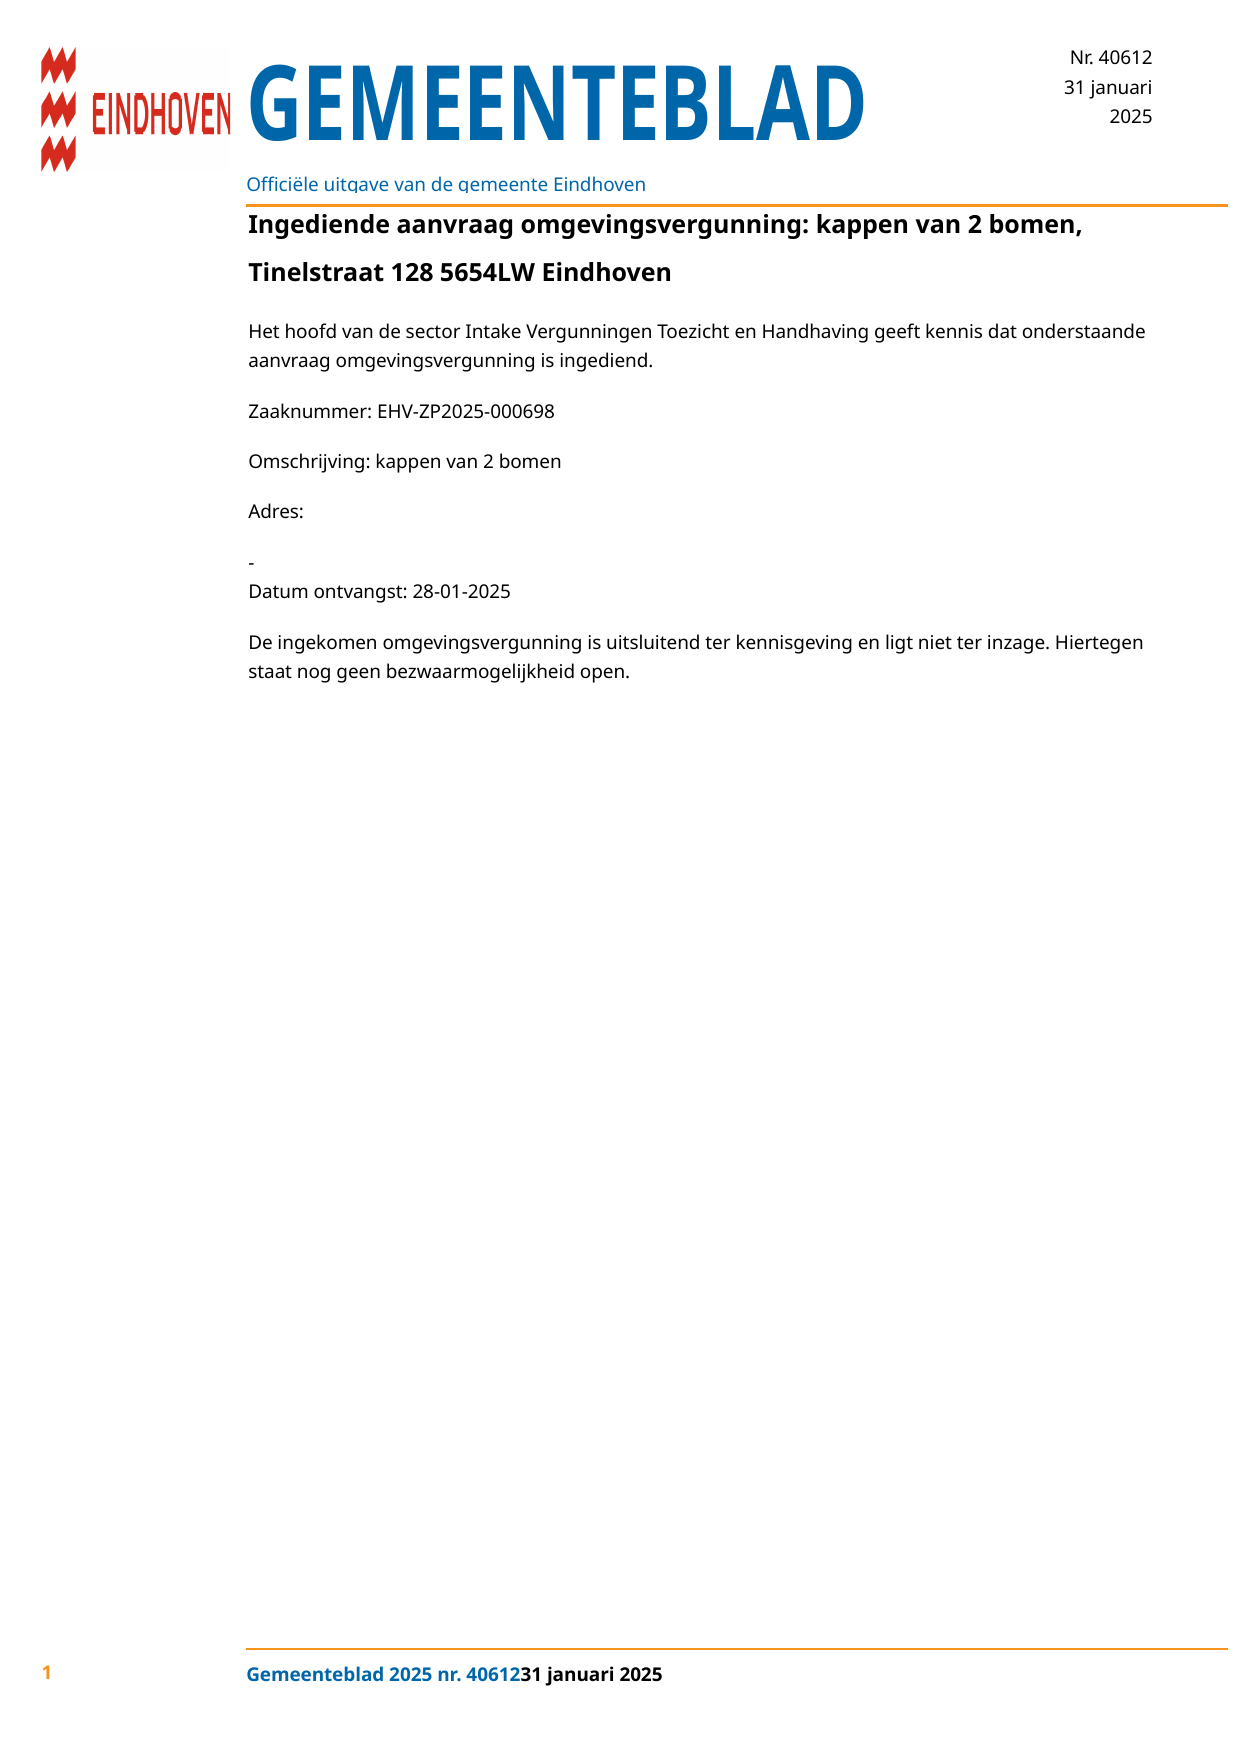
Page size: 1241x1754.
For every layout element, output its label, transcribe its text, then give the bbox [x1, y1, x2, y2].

picture [41, 47, 231, 172]
text Het hoofd van de sector Intake Vergunningen Toezicht en Handhaving geeft kennis dat onderstaande aanvraag omgevingsvergunning is ingediend. [248, 318, 1152, 373]
text Adres: [248, 499, 1152, 524]
text Omschrijving: kappen van 2 bomen [248, 448, 1152, 474]
text Ingediende aanvraag omgevingsvergunning: kappen van 2 bomen, Tinelstraat 128 5654LW Eindhoven [248, 207, 1152, 288]
text Zaaknummer: EHV-ZP2025-000698 [248, 398, 1152, 424]
text Datum ontvangst: 28-01-2025 [248, 579, 1152, 604]
text De ingekomen omgevingsvergunning is uitsluitend ter kennisgeving en ligt niet ter inzage. Hiertegen staat nog geen bezwaarmogelijkheid open. [248, 629, 1152, 684]
